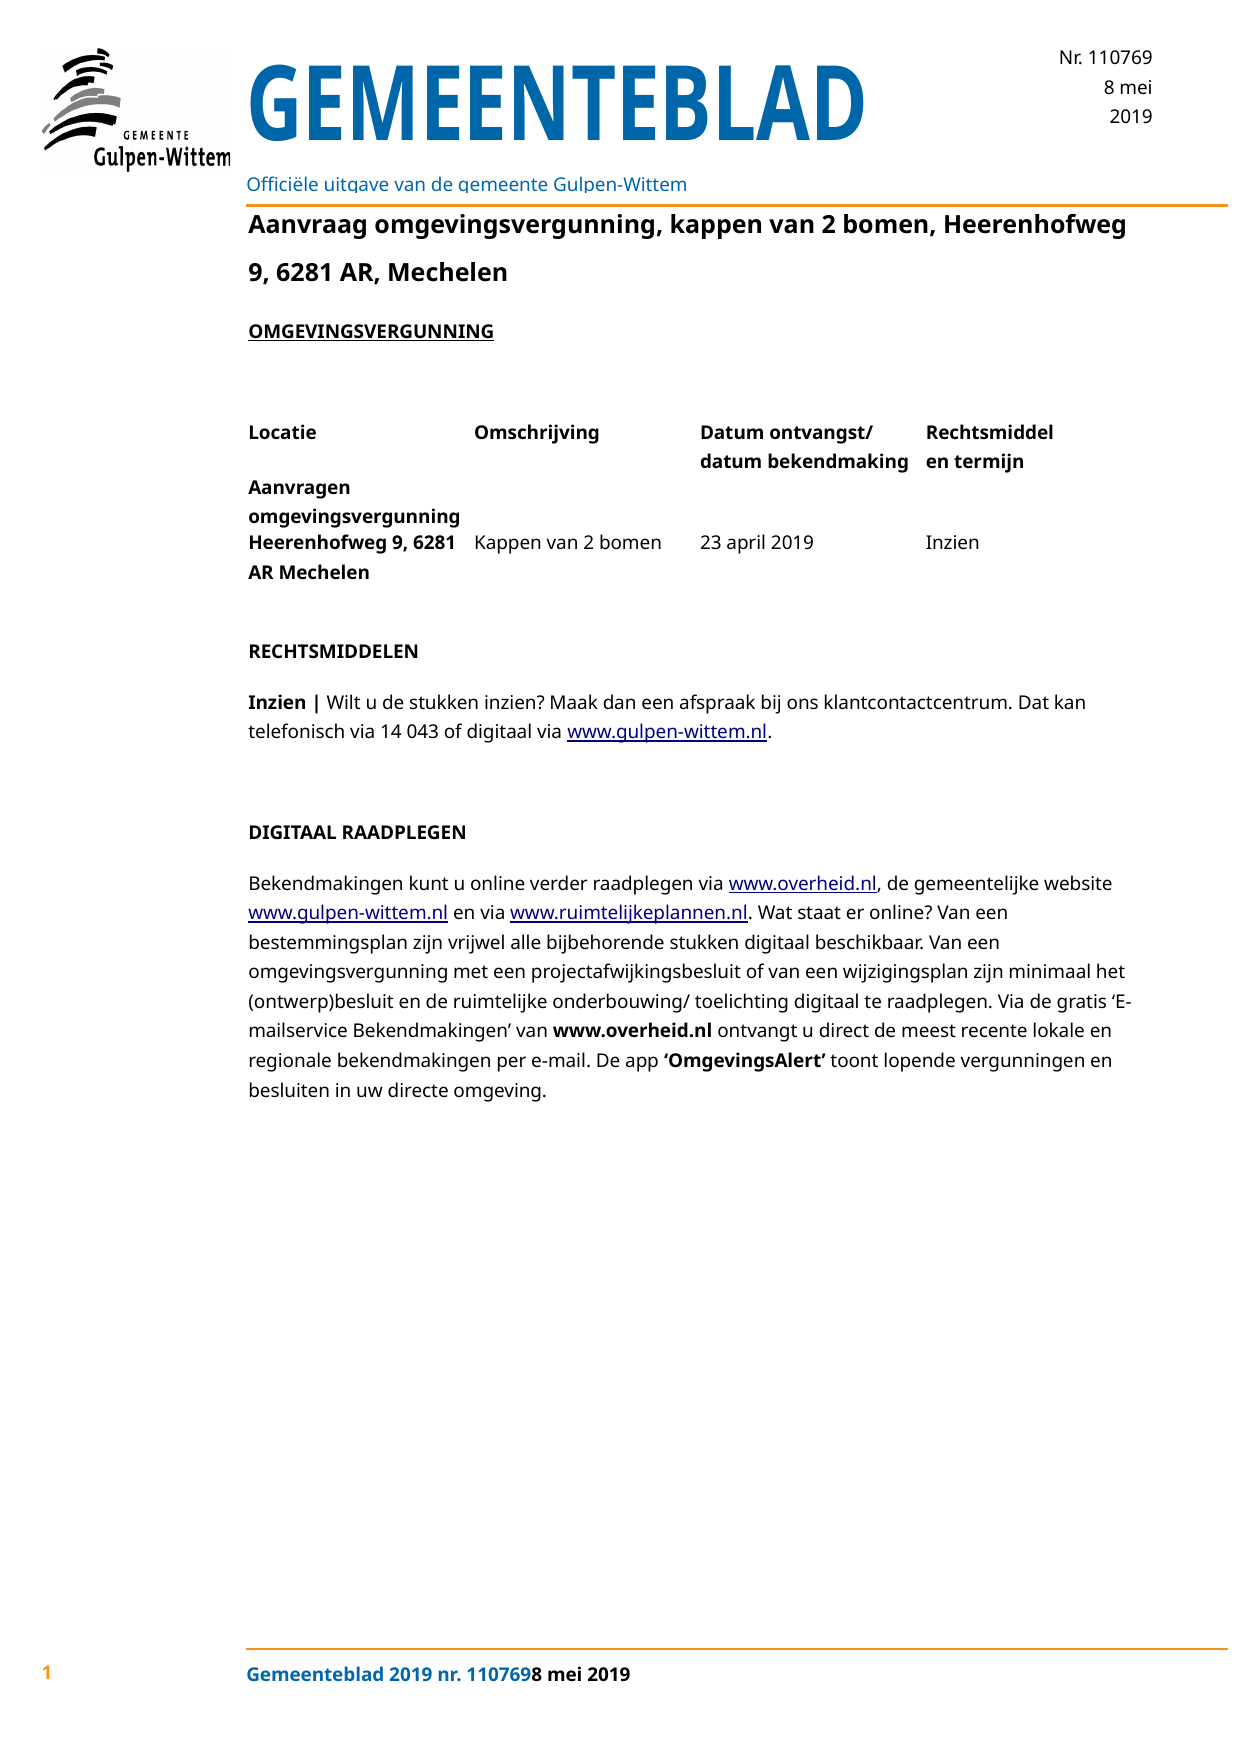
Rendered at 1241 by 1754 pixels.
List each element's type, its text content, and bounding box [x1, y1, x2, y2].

table_cell Kappen van 2 bomen [474, 530, 700, 585]
table_cell [474, 474, 700, 529]
text RECHTSMIDDELEN [248, 638, 1152, 664]
text OMGEVINGSVERGUNNING [248, 318, 1152, 344]
table_cell [926, 474, 1152, 529]
table_header Datum ontvangst/ datum bekendmaking [700, 419, 926, 474]
picture [41, 47, 231, 172]
text DIGITAAL RAADPLEGEN [248, 819, 1152, 845]
text Bekendmakingen kunt u online verder raadplegen via www.overheid.nl, de gemeentelijke website www.gulpen-wittem.nl en via www.ruimtelijkeplannen.nl. Wat staat er online? Van een bestemmingsplan zijn vrijwel alle bijbehorende stukken digitaal beschikbaar. Van een omgevingsvergunning met een projectafwijkingsbesluit of van een wijzigingsplan zijn minimaal het (ontwerp)besluit en de ruimtelijke onderbouwing/ toelichting digitaal te raadplegen. Via de gratis ‘E-mailservice Bekendmakingen’ van www.overheid.nl ontvangt u direct de meest recente lokale en regionale bekendmakingen per e-mail. De app ‘OmgevingsAlert’ toont lopende vergunningen en besluiten in uw directe omgeving. [248, 870, 1152, 1102]
table_cell Inzien [926, 530, 1152, 585]
table_cell Heerenhofweg 9, 6281 AR Mechelen [248, 530, 474, 585]
table_cell [700, 474, 926, 529]
text Aanvraag omgevingsvergunning, kappen van 2 bomen, Heerenhofweg 9, 6281 AR, Mechelen [248, 207, 1152, 288]
table_header Omschrijving [474, 419, 700, 474]
table_cell 23 april 2019 [700, 530, 926, 585]
table_header Locatie [248, 419, 474, 474]
text Inzien | Wilt u de stukken inzien? Maak dan een afspraak bij ons klantcontactcentrum. Dat kan telefonisch via 14 043 of digitaal via www.gulpen-wittem.nl. [248, 689, 1152, 744]
table_header Rechtsmiddel en termijn [926, 419, 1152, 474]
table_cell Aanvragen omgevingsvergunning [248, 474, 474, 529]
